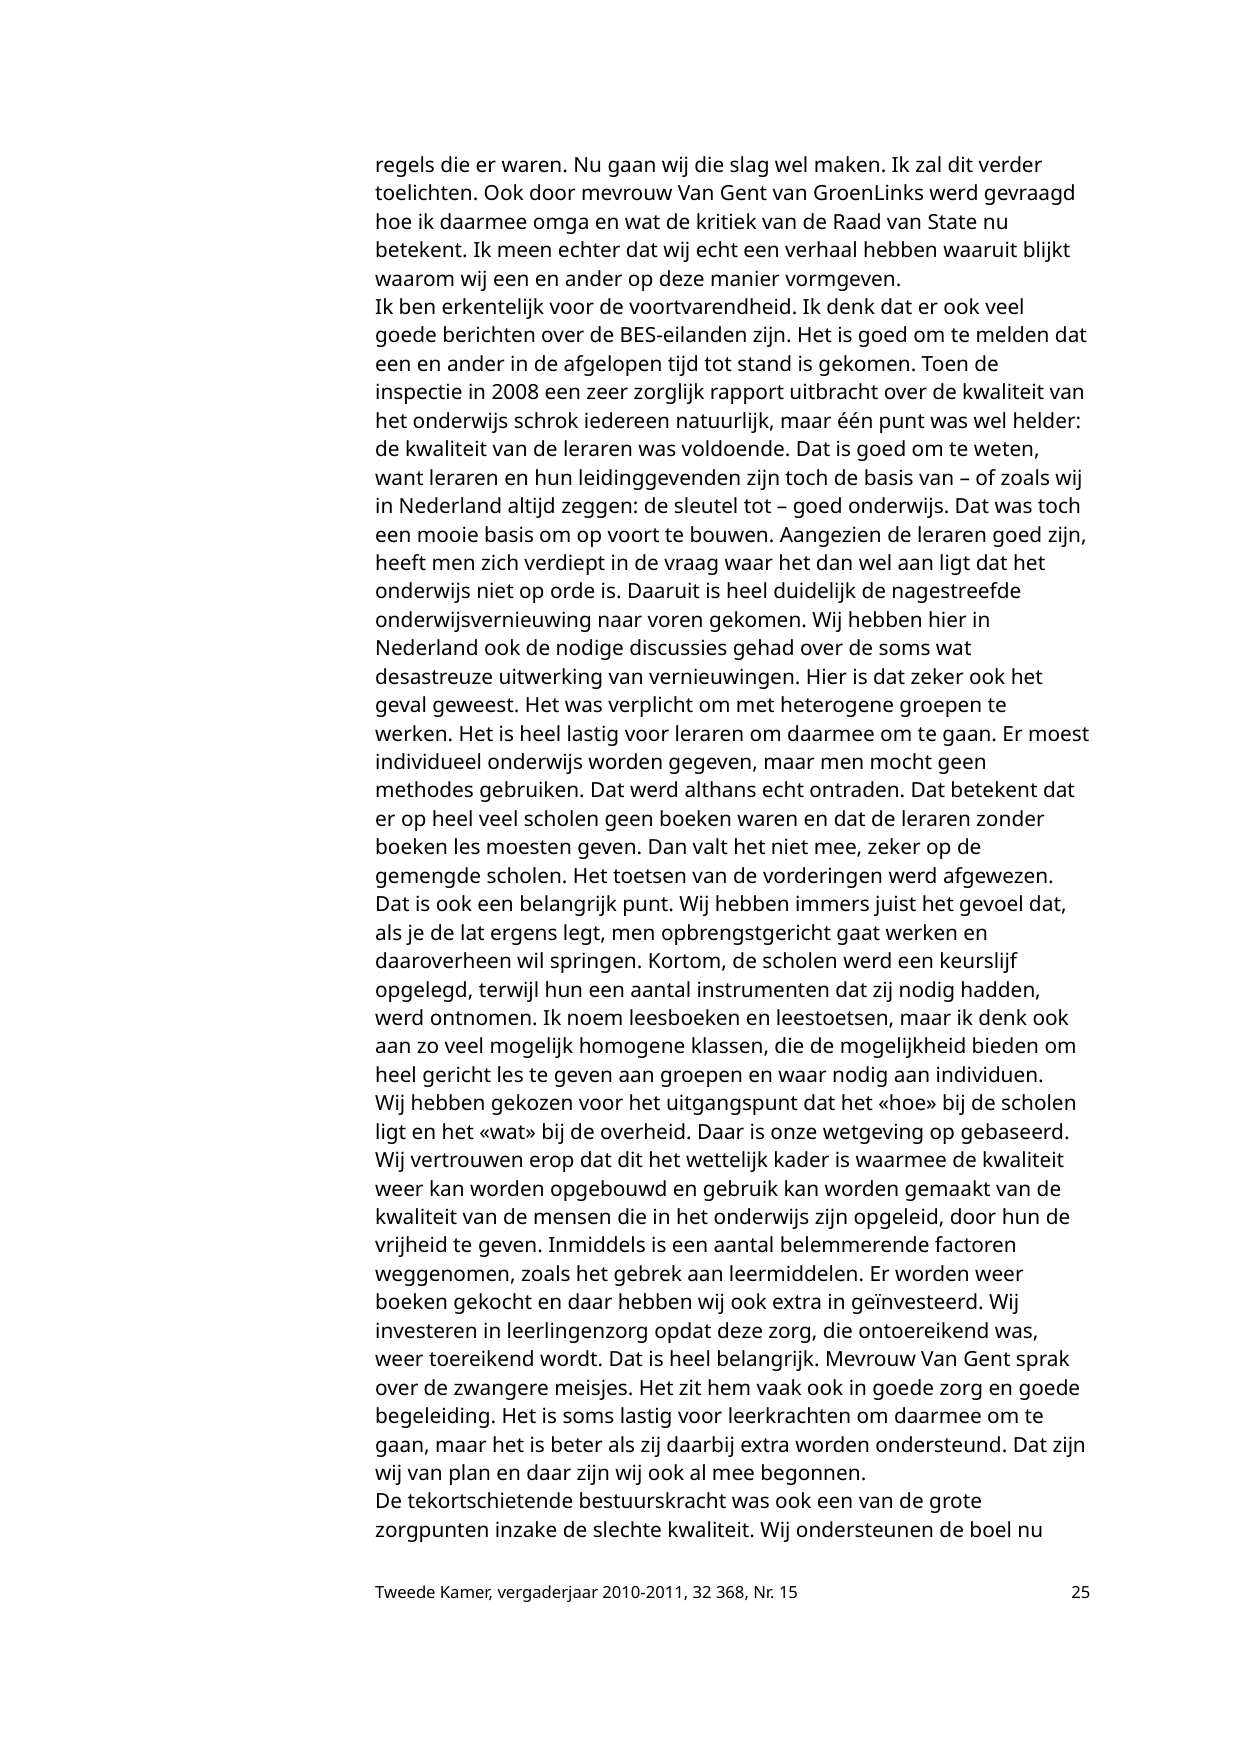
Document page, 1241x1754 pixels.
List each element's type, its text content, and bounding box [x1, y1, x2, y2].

text regels die er waren. Nu gaan wij die slag wel maken. Ik zal dit verder toelichten. Ook door mevrouw Van Gent van GroenLinks werd gevraagd hoe ik daarmee omga en wat de kritiek van de Raad van State nu betekent. Ik meen echter dat wij echt een verhaal hebben waaruit blijkt waarom wij een en ander op deze manier vormgeven. [375, 150, 1090, 292]
text De tekortschietende bestuurskracht was ook een van de grote zorgpunten inzake de slechte kwaliteit. Wij ondersteunen de boel nu [375, 1487, 1090, 1543]
text Wij hebben gekozen voor het uitgangspunt dat het «hoe» bij de scholen ligt en het «wat» bij de overheid. Daar is onze wetgeving op gebaseerd. Wij vertrouwen erop dat dit het wettelijk kader is waarmee de kwaliteit weer kan worden opgebouwd en gebruik kan worden gemaakt van de kwaliteit van de mensen die in het onderwijs zijn opgeleid, door hun de vrijheid te geven. Inmiddels is een aantal belemmerende factoren weggenomen, zoals het gebrek aan leermiddelen. Er worden weer boeken gekocht en daar hebben wij ook extra in geïnvesteerd. Wij investeren in leerlingenzorg opdat deze zorg, die ontoereikend was, weer toereikend wordt. Dat is heel belangrijk. Mevrouw Van Gent sprak over de zwangere meisjes. Het zit hem vaak ook in goede zorg en goede begeleiding. Het is soms lastig voor leerkrachten om daarmee om te gaan, maar het is beter als zij daarbij extra worden ondersteund. Dat zijn wij van plan en daar zijn wij ook al mee begonnen. [375, 1088, 1090, 1487]
text Ik ben erkentelijk voor de voortvarendheid. Ik denk dat er ook veel goede berichten over de BES-eilanden zijn. Het is goed om te melden dat een en ander in de afgelopen tijd tot stand is gekomen. Toen de inspectie in 2008 een zeer zorglijk rapport uitbracht over de kwaliteit van het onderwijs schrok iedereen natuurlijk, maar één punt was wel helder: de kwaliteit van de leraren was voldoende. Dat is goed om te weten, want leraren en hun leidinggevenden zijn toch de basis van – of zoals wij in Nederland altijd zeggen: de sleutel tot – goed onderwijs. Dat was toch een mooie basis om op voort te bouwen. Aangezien de leraren goed zijn, heeft men zich verdiept in de vraag waar het dan wel aan ligt dat het onderwijs niet op orde is. Daaruit is heel duidelijk de nagestreefde onderwijsvernieuwing naar voren gekomen. Wij hebben hier in Nederland ook de nodige discussies gehad over de soms wat desastreuze uitwerking van vernieuwingen. Hier is dat zeker ook het geval geweest. Het was verplicht om met heterogene groepen te werken. Het is heel lastig voor leraren om daarmee om te gaan. Er moest individueel onderwijs worden gegeven, maar men mocht geen methodes gebruiken. Dat werd althans echt ontraden. Dat betekent dat er op heel veel scholen geen boeken waren en dat de leraren zonder boeken les moesten geven. Dan valt het niet mee, zeker op de gemengde scholen. Het toetsen van de vorderingen werd afgewezen. Dat is ook een belangrijk punt. Wij hebben immers juist het gevoel dat, als je de lat ergens legt, men opbrengstgericht gaat werken en daaroverheen wil springen. Kortom, de scholen werd een keurslijf opgelegd, terwijl hun een aantal instrumenten dat zij nodig hadden, werd ontnomen. Ik noem leesboeken en leestoetsen, maar ik denk ook aan zo veel mogelijk homogene klassen, die de mogelijkheid bieden om heel gericht les te geven aan groepen en waar nodig aan individuen. [375, 292, 1090, 1088]
